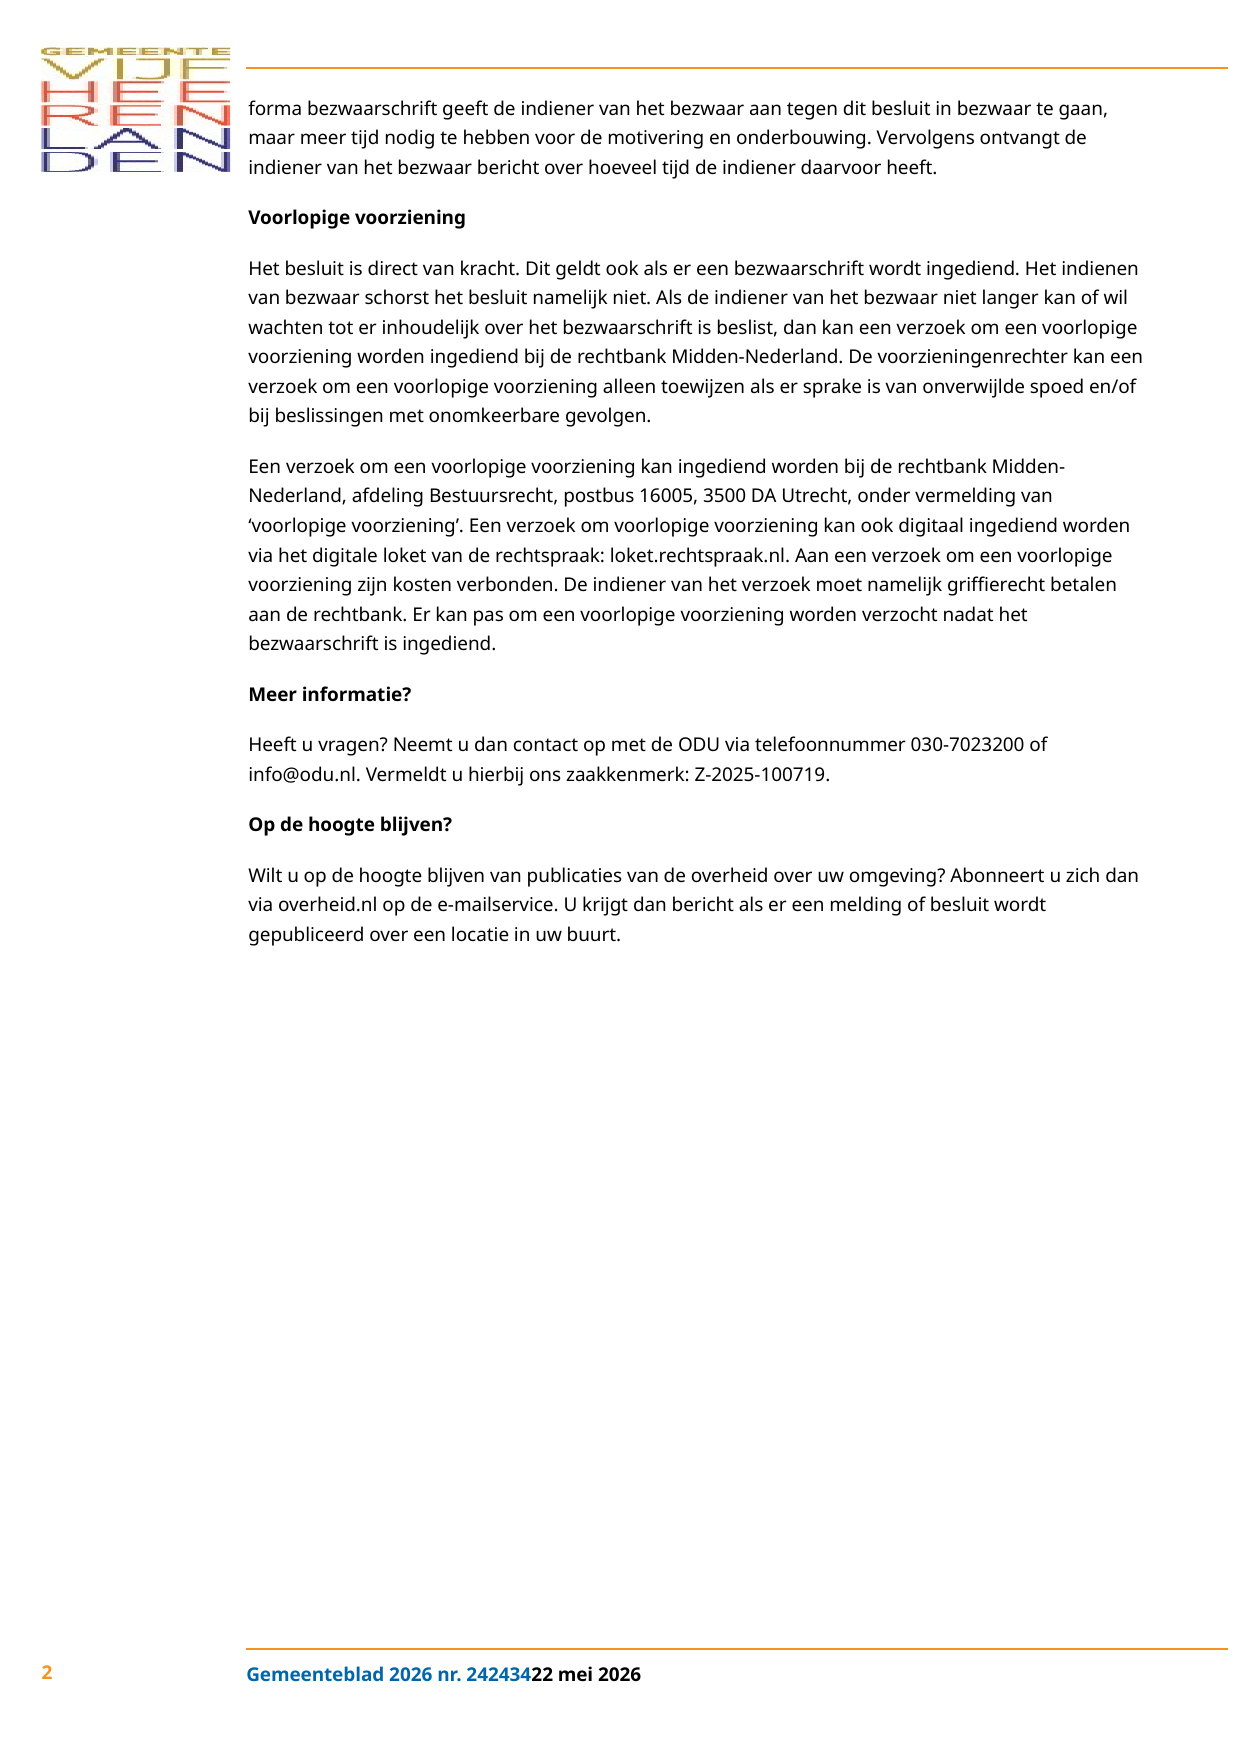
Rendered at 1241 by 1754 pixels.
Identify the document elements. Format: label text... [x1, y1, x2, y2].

text Op de hoogte blijven? [248, 811, 1152, 837]
text forma bezwaarschrift geeft de indiener van het bezwaar aan tegen dit besluit in bezwaar te gaan, maar meer tijd nodig te hebben voor de motivering en onderbouwing. Vervolgens ontvangt de indiener van het bezwaar bericht over hoeveel tijd de indiener daarvoor heeft. [248, 95, 1152, 180]
text Meer informatie? [248, 681, 1152, 707]
text Het besluit is direct van kracht. Dit geldt ook als er een bezwaarschrift wordt ingediend. Het indienen van bezwaar schorst het besluit namelijk niet. Als de indiener van het bezwaar niet langer kan of wil wachten tot er inhoudelijk over het bezwaarschrift is beslist, dan kan een verzoek om een voorlopige voorziening worden ingediend bij de rechtbank Midden-Nederland. De voorzieningenrechter kan een verzoek om een voorlopige voorziening alleen toewijzen als er sprake is van onverwijlde spoed en/of bij beslissingen met onomkeerbare gevolgen. [248, 255, 1152, 428]
text Een verzoek om een voorlopige voorziening kan ingediend worden bij de rechtbank Midden-Nederland, afdeling Bestuursrecht, postbus 16005, 3500 DA Utrecht, onder vermelding van ‘voorlopige voorziening’. Een verzoek om voorlopige voorziening kan ook digitaal ingediend worden via het digitale loket van de rechtspraak: loket.rechtspraak.nl. Aan een verzoek om een voorlopige voorziening zijn kosten verbonden. De indiener van het verzoek moet namelijk griffierecht betalen aan de rechtbank. Er kan pas om een voorlopige voorziening worden verzocht nadat het bezwaarschrift is ingediend. [248, 453, 1152, 656]
text Voorlopige voorziening [248, 204, 1152, 230]
text Heeft u vragen? Neemt u dan contact op met de ODU via telefoonnummer 030-7023200 of info@odu.nl. Vermeldt u hierbij ons zaakkenmerk: Z-2025-100719. [248, 731, 1152, 787]
picture [41, 47, 231, 172]
text Wilt u op de hoogte blijven van publicaties van de overheid over uw omgeving? Abonneert u zich dan via overheid.nl op de e-mailservice. U krijgt dan bericht als er een melding of besluit wordt gepubliceerd over een locatie in uw buurt. [248, 862, 1152, 947]
